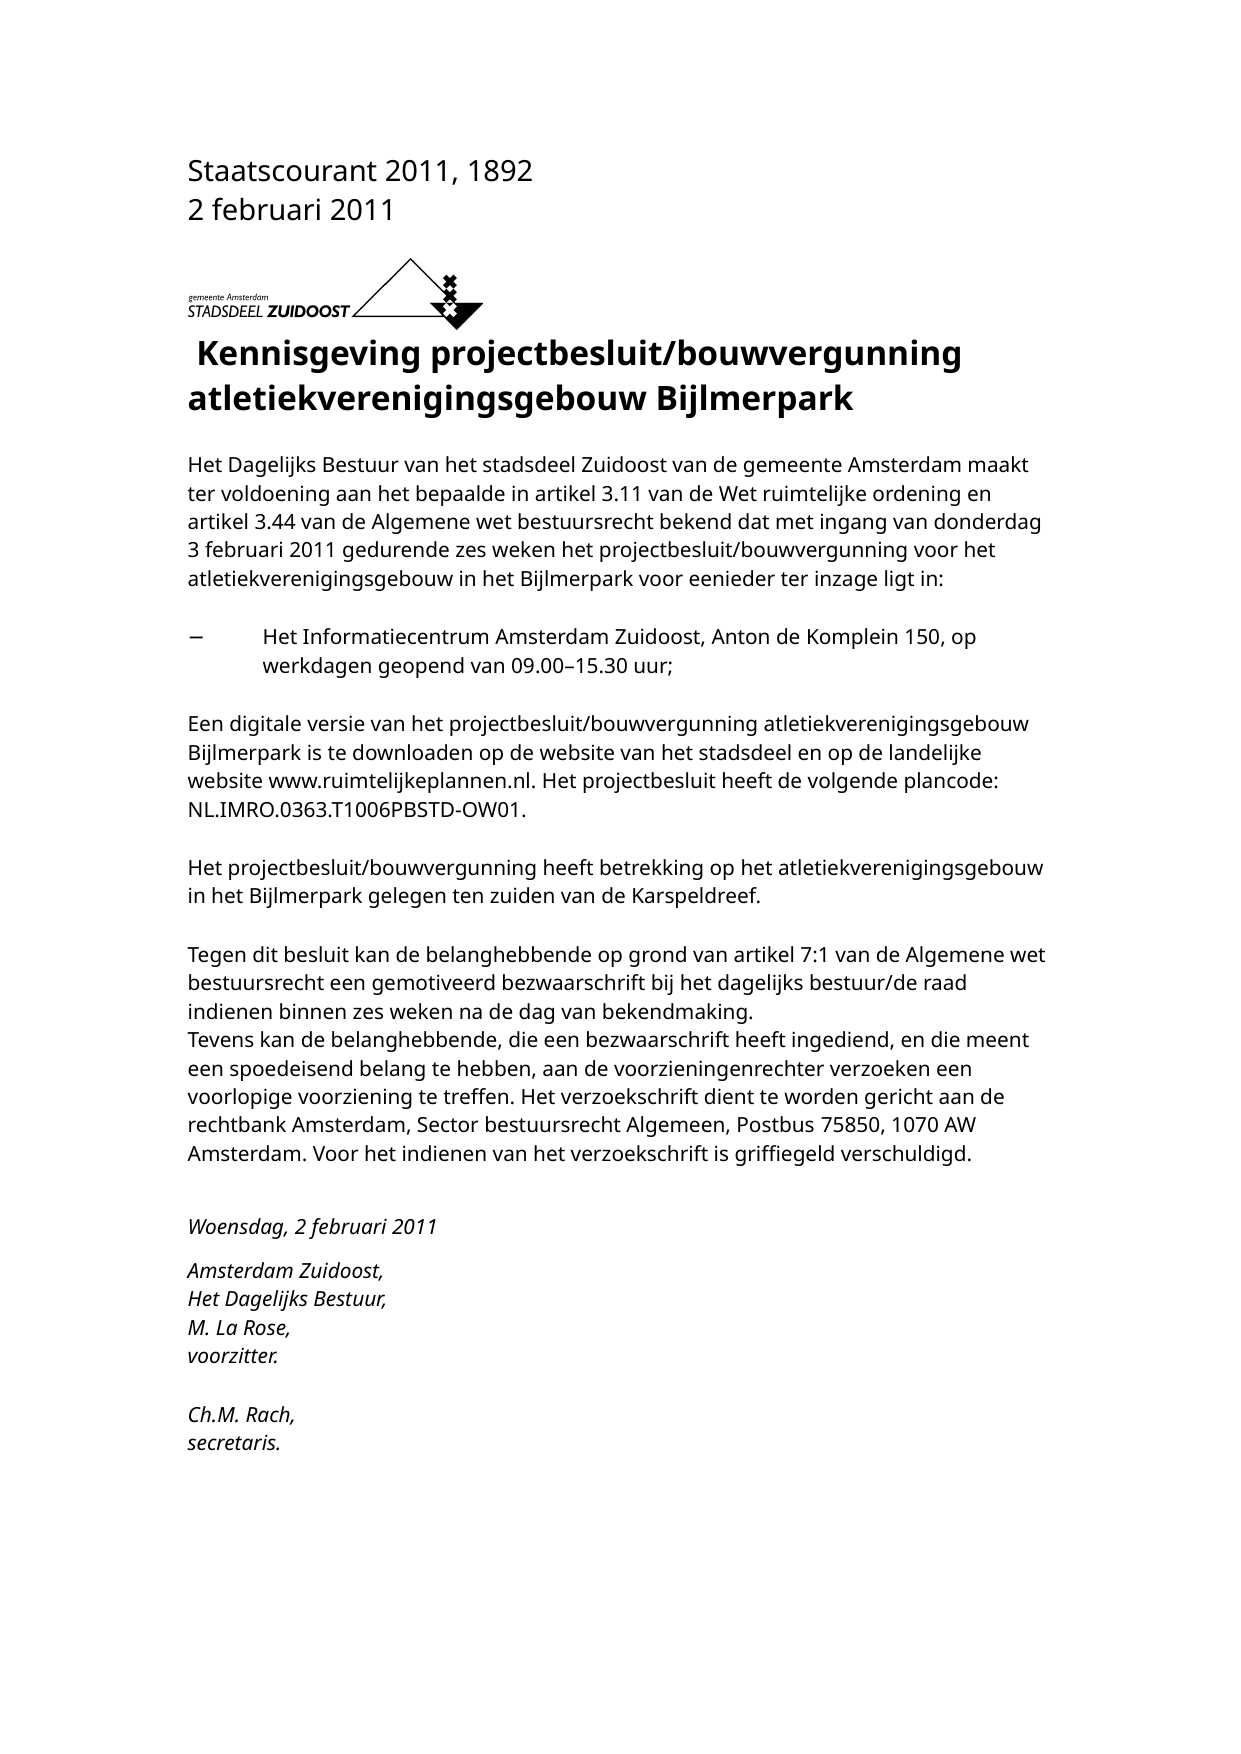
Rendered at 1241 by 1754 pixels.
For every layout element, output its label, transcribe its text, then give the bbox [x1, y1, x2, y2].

text voorzitter. [187, 1341, 1053, 1370]
text Het projectbesluit/bouwvergunning heeft betrekking op het atletiekverenigingsgebouw in het Bijlmerpark gelegen ten zuiden van de Karspeldreef. [187, 853, 1053, 910]
text secretaris. [187, 1428, 1053, 1457]
text Ch.M. Rach, [187, 1400, 1053, 1428]
text Tegen dit besluit kan de belanghebbende op grond van artikel 7:1 van de Algemene wet bestuursrecht een gemotiveerd bezwaarschrift bij het dagelijks bestuur/de raad indienen binnen zes weken na de dag van bekendmaking. [187, 940, 1053, 1025]
subtitle Kennisgeving projectbesluit/bouwvergunning atletiekverenigingsgebouw Bijlmerpark [187, 271, 1053, 420]
text Een digitale versie van het projectbesluit/bouwvergunning atletiekverenigingsgebouw Bijlmerpark is te downloaden op de website van het stadsdeel en op de landelijke website www.ruimtelijkeplannen.nl. Het projectbesluit heeft de volgende plancode: NL.IMRO.0363.T1006PBSTD-OW01. [187, 709, 1053, 823]
text Woensdag, 2 februari 2011 [187, 1212, 1053, 1241]
list Het Informatiecentrum Amsterdam Zuidoost, Anton de Komplein 150, op werkdagen geopend van 09.00–15.30 uur; [187, 622, 1053, 679]
text Staatscourant 2011, 1892 [187, 150, 1053, 190]
text Amsterdam Zuidoost, [187, 1256, 1053, 1284]
text Het Dagelijks Bestuur van het stadsdeel Zuidoost van de gemeente Amsterdam maakt ter voldoening aan het bepaalde in artikel 3.11 van de Wet ruimtelijke ordening en artikel 3.44 van de Algemene wet bestuursrecht bekend dat met ingang van donderdag 3 februari 2011 gedurende zes weken het projectbesluit/bouwvergunning voor het atletiekverenigingsgebouw in het Bijlmerpark voor eenieder ter inzage ligt in: [187, 450, 1053, 592]
text M. La Rose, [187, 1313, 1053, 1341]
text Tevens kan de belanghebbende, die een bezwaarschrift heeft ingediend, en die meent een spoedeisend belang te hebben, aan de voorzieningenrechter verzoeken een voorlopige voorziening te treffen. Het verzoekschrift dient te worden gericht aan de rechtbank Amsterdam, Sector bestuursrecht Algemeen, Postbus 75850, 1070 AW Amsterdam. Voor het indienen van het verzoekschrift is griffiegeld verschuldigd. [187, 1025, 1053, 1167]
picture [187, 258, 484, 330]
text Het Dagelijks Bestuur, [187, 1284, 1053, 1313]
text 2 februari 2011 [187, 190, 1053, 229]
